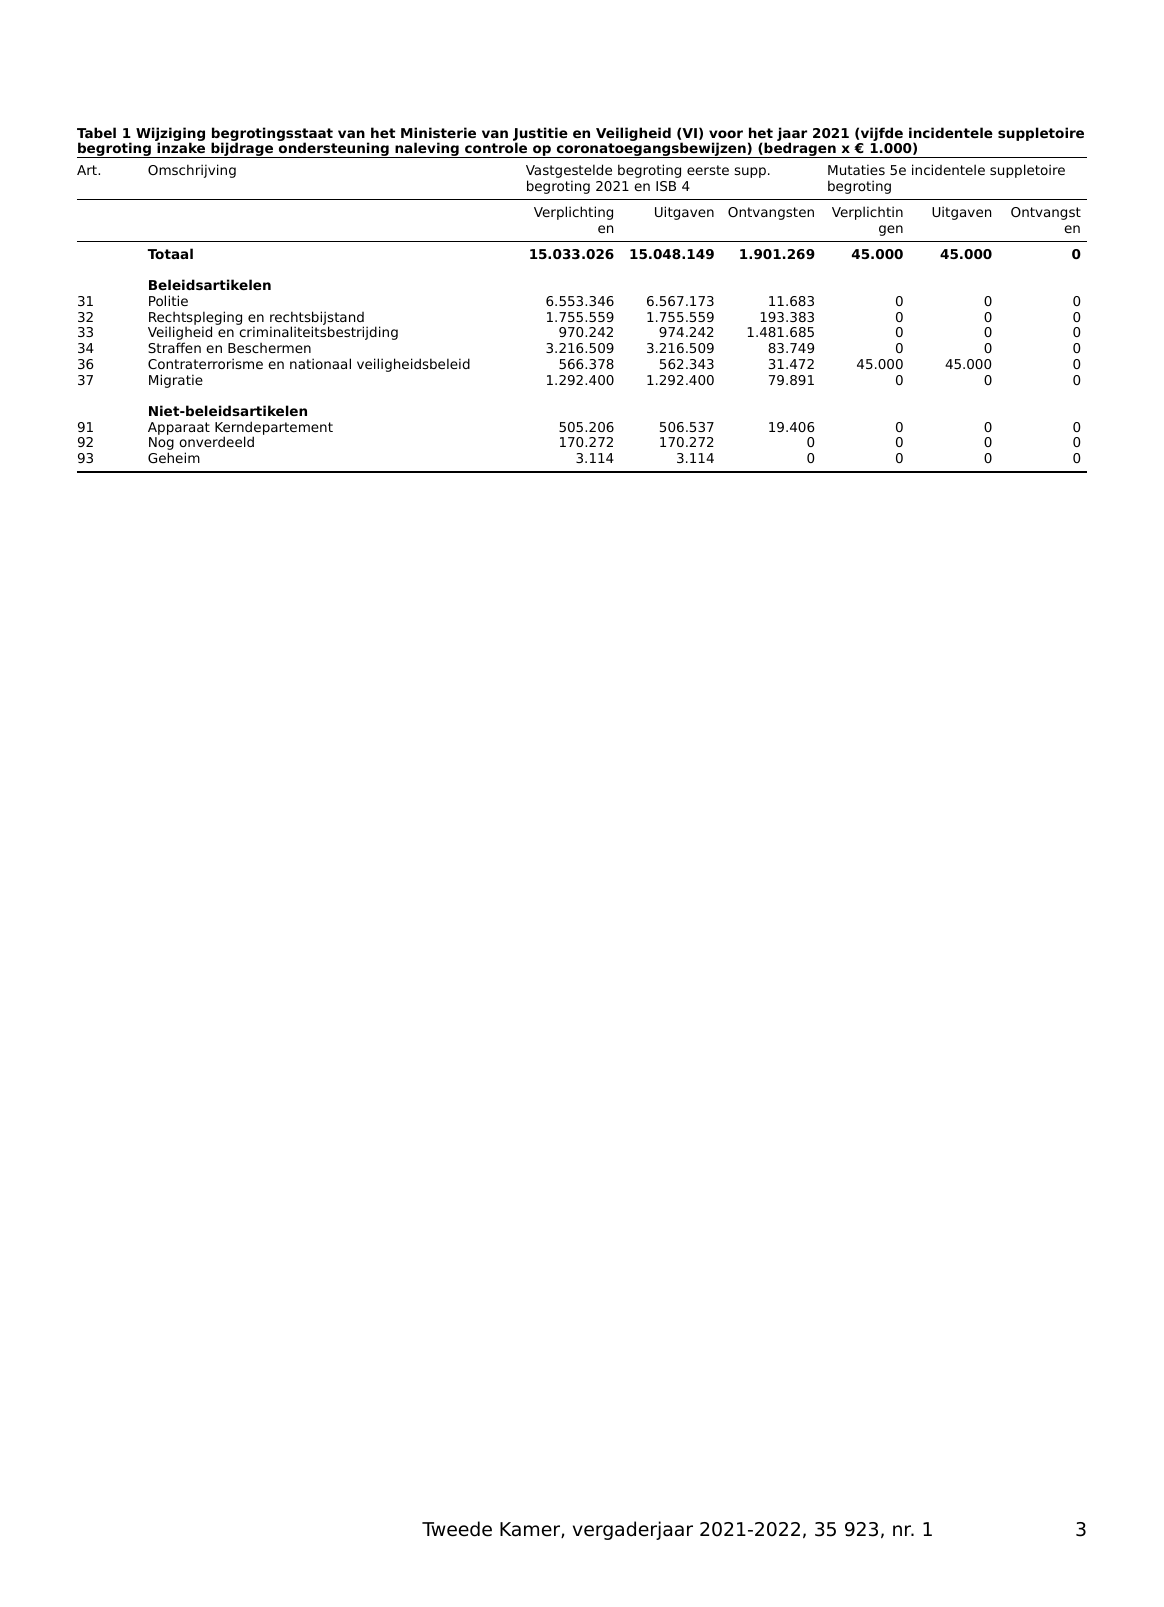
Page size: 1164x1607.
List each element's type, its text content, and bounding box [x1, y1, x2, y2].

table_cell Geheim [142, 451, 519, 471]
table_cell Mutaties 5e incidentele suppletoire begroting [821, 158, 1087, 199]
table_cell [620, 404, 720, 419]
table_cell [142, 200, 519, 241]
table_cell 36 [77, 357, 142, 372]
table_cell 6.567.173 [620, 294, 720, 309]
table_cell 1.481.685 [720, 325, 821, 341]
table_cell Straffen en Beschermen [142, 341, 519, 357]
table_cell 0 [998, 325, 1087, 341]
table_cell 45.000 [909, 357, 998, 372]
table_cell Niet-beleidsartikelen [142, 404, 519, 419]
table_cell [998, 404, 1087, 419]
table_cell 506.537 [620, 420, 720, 435]
table_cell 33 [77, 325, 142, 341]
table_cell [821, 278, 909, 294]
table_cell Veiligheid en criminaliteitsbestrijding [142, 325, 519, 341]
table_cell 0 [821, 341, 909, 357]
table_cell 3.216.509 [620, 341, 720, 357]
table_cell 0 [998, 451, 1087, 471]
table_cell 0 [821, 420, 909, 435]
table_cell Migratie [142, 373, 519, 388]
table_cell Ontvangsten [720, 200, 821, 241]
table_cell 15.033.026 [520, 242, 620, 262]
table_cell 11.683 [720, 294, 821, 309]
table_cell 6.553.346 [520, 294, 620, 309]
table_cell 970.242 [520, 325, 620, 341]
table_cell [720, 388, 821, 404]
table_cell [821, 262, 909, 278]
table_cell 79.891 [720, 373, 821, 388]
table_cell Art. [77, 158, 142, 199]
table_cell 0 [821, 310, 909, 325]
table_cell [720, 262, 821, 278]
table_cell [77, 200, 142, 241]
table_cell 3.216.509 [520, 341, 620, 357]
table_cell 0 [909, 420, 998, 435]
table_cell [998, 278, 1087, 294]
table_cell [821, 388, 909, 404]
table_cell Politie [142, 294, 519, 309]
table_cell 45.000 [909, 242, 998, 262]
table_cell 3.114 [620, 451, 720, 471]
table_cell [998, 262, 1087, 278]
table_cell 31.472 [720, 357, 821, 372]
table_cell [909, 404, 998, 419]
table_cell 1.755.559 [520, 310, 620, 325]
table_cell 0 [909, 373, 998, 388]
table_cell [909, 262, 998, 278]
table_cell 0 [998, 373, 1087, 388]
table_cell [77, 278, 142, 294]
table_cell 93 [77, 451, 142, 471]
table_cell 0 [821, 294, 909, 309]
table_cell 0 [998, 341, 1087, 357]
table_cell 0 [909, 341, 998, 357]
table_cell 45.000 [821, 357, 909, 372]
table_cell [142, 388, 519, 404]
table_cell [720, 278, 821, 294]
table_cell Apparaat Kerndepartement [142, 420, 519, 435]
table_cell 34 [77, 341, 142, 357]
table_cell [142, 262, 519, 278]
table_cell [77, 404, 142, 419]
table_cell 0 [909, 435, 998, 451]
table_cell 37 [77, 373, 142, 388]
table_cell 1.901.269 [720, 242, 821, 262]
table_cell 0 [720, 435, 821, 451]
table_cell Uitgaven [620, 200, 720, 241]
table_cell Contraterrorisme en nationaal veiligheidsbeleid [142, 357, 519, 372]
table_cell [520, 388, 620, 404]
table_cell [998, 388, 1087, 404]
table_cell 0 [909, 451, 998, 471]
table_cell [821, 404, 909, 419]
table_cell 0 [998, 242, 1087, 262]
table_cell 19.406 [720, 420, 821, 435]
table_cell Nog onverdeeld [142, 435, 519, 451]
table_cell Vastgestelde begroting eerste supp. begroting 2021 en ISB 4 [520, 158, 821, 199]
table_cell [520, 262, 620, 278]
table_cell 505.206 [520, 420, 620, 435]
table_cell [520, 278, 620, 294]
table_cell 974.242 [620, 325, 720, 341]
table_cell 32 [77, 310, 142, 325]
table_cell 91 [77, 420, 142, 435]
table_cell [909, 278, 998, 294]
table_cell 3.114 [520, 451, 620, 471]
table_cell 0 [998, 420, 1087, 435]
table_cell [520, 404, 620, 419]
table_cell 0 [909, 325, 998, 341]
table_cell [77, 242, 142, 262]
table_cell Verplichtingen [821, 200, 909, 241]
table_cell 0 [720, 451, 821, 471]
table_cell 193.383 [720, 310, 821, 325]
table_cell 0 [909, 310, 998, 325]
table_cell 0 [821, 373, 909, 388]
table_cell 0 [998, 357, 1087, 372]
table_cell 83.749 [720, 341, 821, 357]
table_cell 0 [909, 294, 998, 309]
table_cell Totaal [142, 242, 519, 262]
table_cell [77, 262, 142, 278]
table_cell 562.343 [620, 357, 720, 372]
table_cell 0 [821, 325, 909, 341]
table_cell [909, 388, 998, 404]
table_cell 15.048.149 [620, 242, 720, 262]
table_cell Ontvangsten [998, 200, 1087, 241]
table_cell 1.292.400 [620, 373, 720, 388]
table_cell 0 [821, 435, 909, 451]
table_cell 170.272 [520, 435, 620, 451]
table_cell [620, 388, 720, 404]
table_cell 1.755.559 [620, 310, 720, 325]
table_cell 45.000 [821, 242, 909, 262]
table_cell Rechtspleging en rechtsbijstand [142, 310, 519, 325]
table_cell 0 [998, 310, 1087, 325]
table_cell 0 [998, 435, 1087, 451]
table_cell [620, 262, 720, 278]
table_cell 92 [77, 435, 142, 451]
table_cell Verplichtingen [520, 200, 620, 241]
table_cell Beleidsartikelen [142, 278, 519, 294]
table_cell [77, 388, 142, 404]
table_cell 170.272 [620, 435, 720, 451]
table_cell 1.292.400 [520, 373, 620, 388]
table_cell Uitgaven [909, 200, 998, 241]
table_cell 31 [77, 294, 142, 309]
table_cell [620, 278, 720, 294]
table_cell 0 [998, 294, 1087, 309]
table_cell [720, 404, 821, 419]
table_cell 566.378 [520, 357, 620, 372]
table_header Tabel 1 Wijziging begrotingsstaat van het Ministerie van Justitie en Veiligheid (VI) voor het jaar 2021 (vijfde incidentele suppletoire begroting inzake bijdrage ondersteuning naleving controle op coronatoegangsbewijzen) (bedragen x € 1.000) [77, 126, 1087, 157]
table_cell Omschrijving [142, 158, 519, 199]
table_cell 0 [821, 451, 909, 471]
